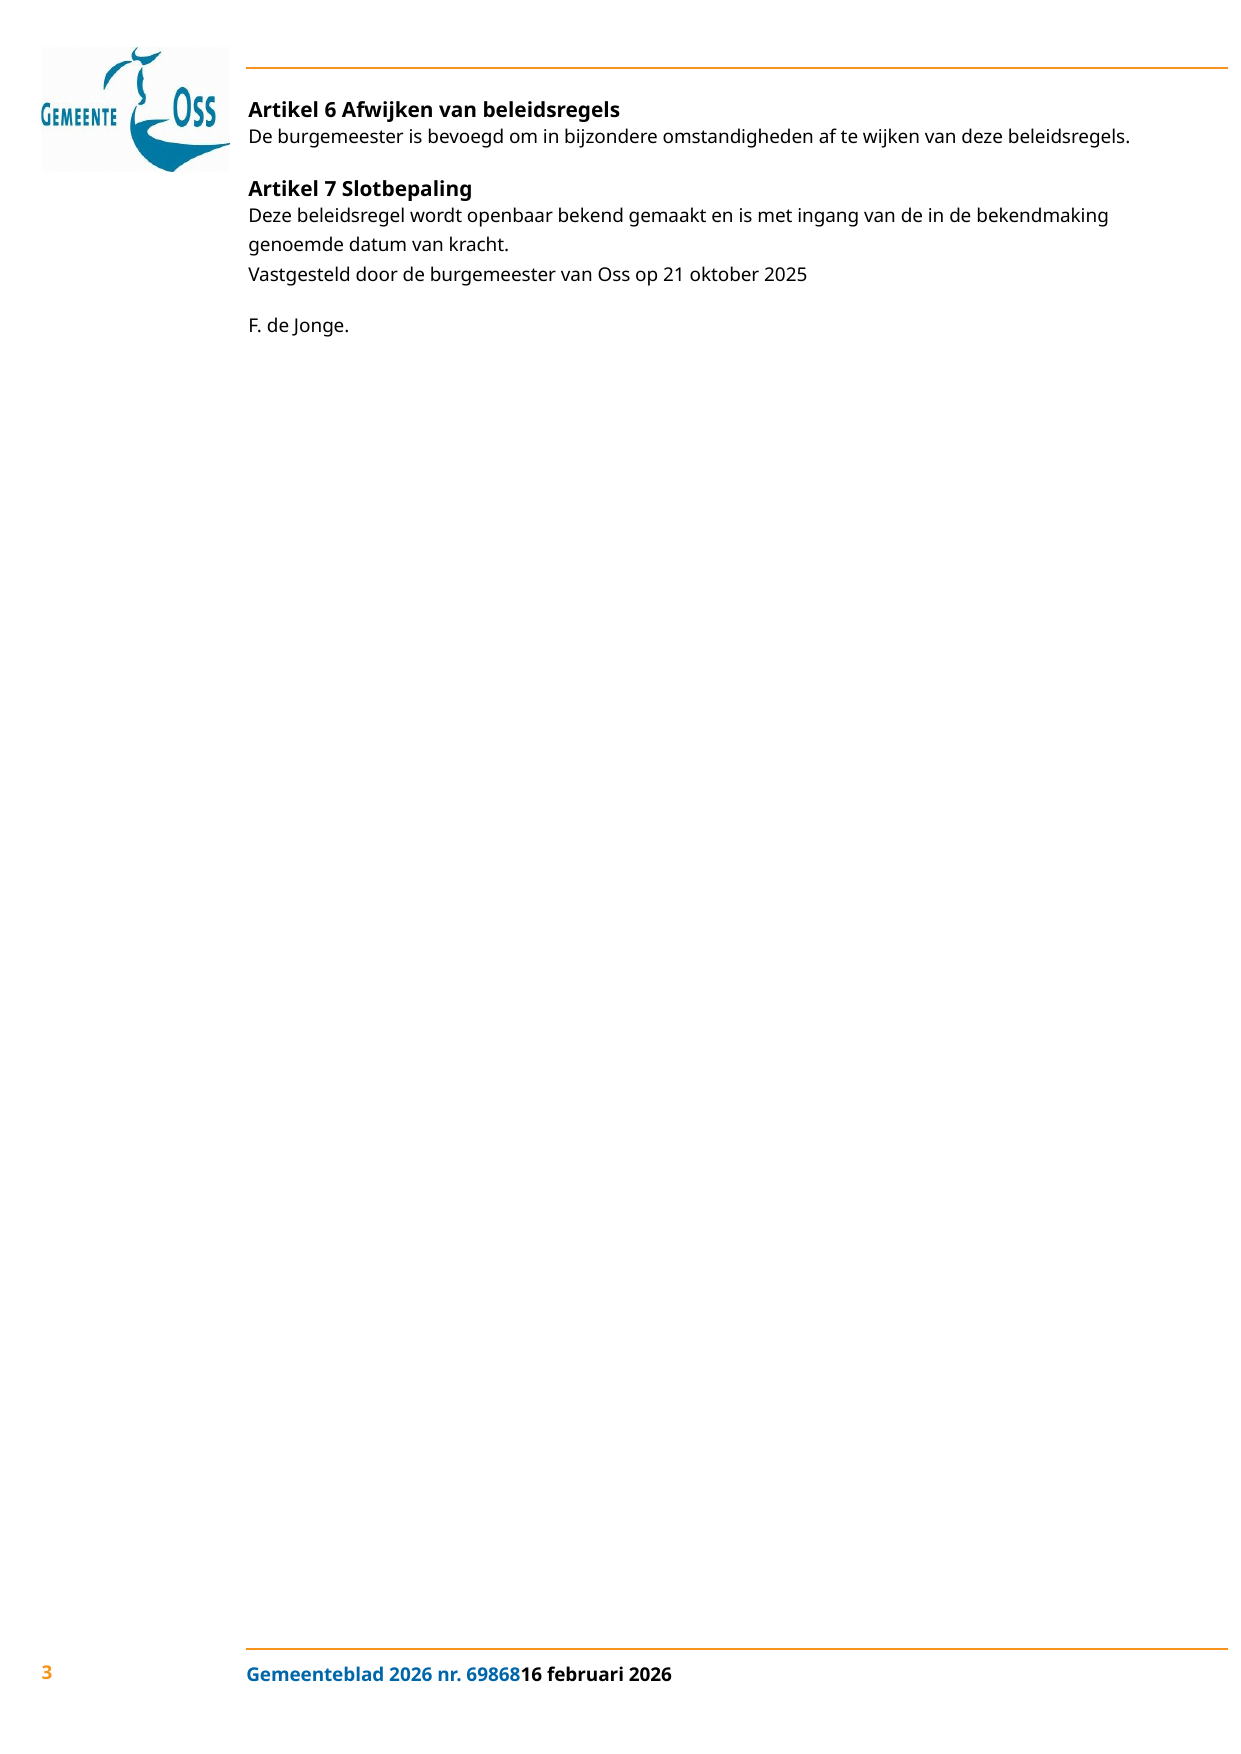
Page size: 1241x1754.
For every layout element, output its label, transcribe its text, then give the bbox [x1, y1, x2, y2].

text Artikel 7 Slotbepaling [248, 174, 1152, 202]
text Deze beleidsregel wordt openbaar bekend gemaakt en is met ingang van de in de bekendmaking genoemde datum van kracht. [248, 202, 1152, 257]
text De burgemeester is bevoegd om in bijzondere omstandigheden af te wijken van deze beleidsregels. [248, 123, 1152, 149]
text Artikel 6 Afwijken van beleidsregels [248, 95, 1152, 123]
text F. de Jonge. [248, 313, 1152, 338]
text Vastgesteld door de burgemeester van Oss op 21 oktober 2025 [248, 261, 1152, 287]
picture [41, 47, 231, 172]
